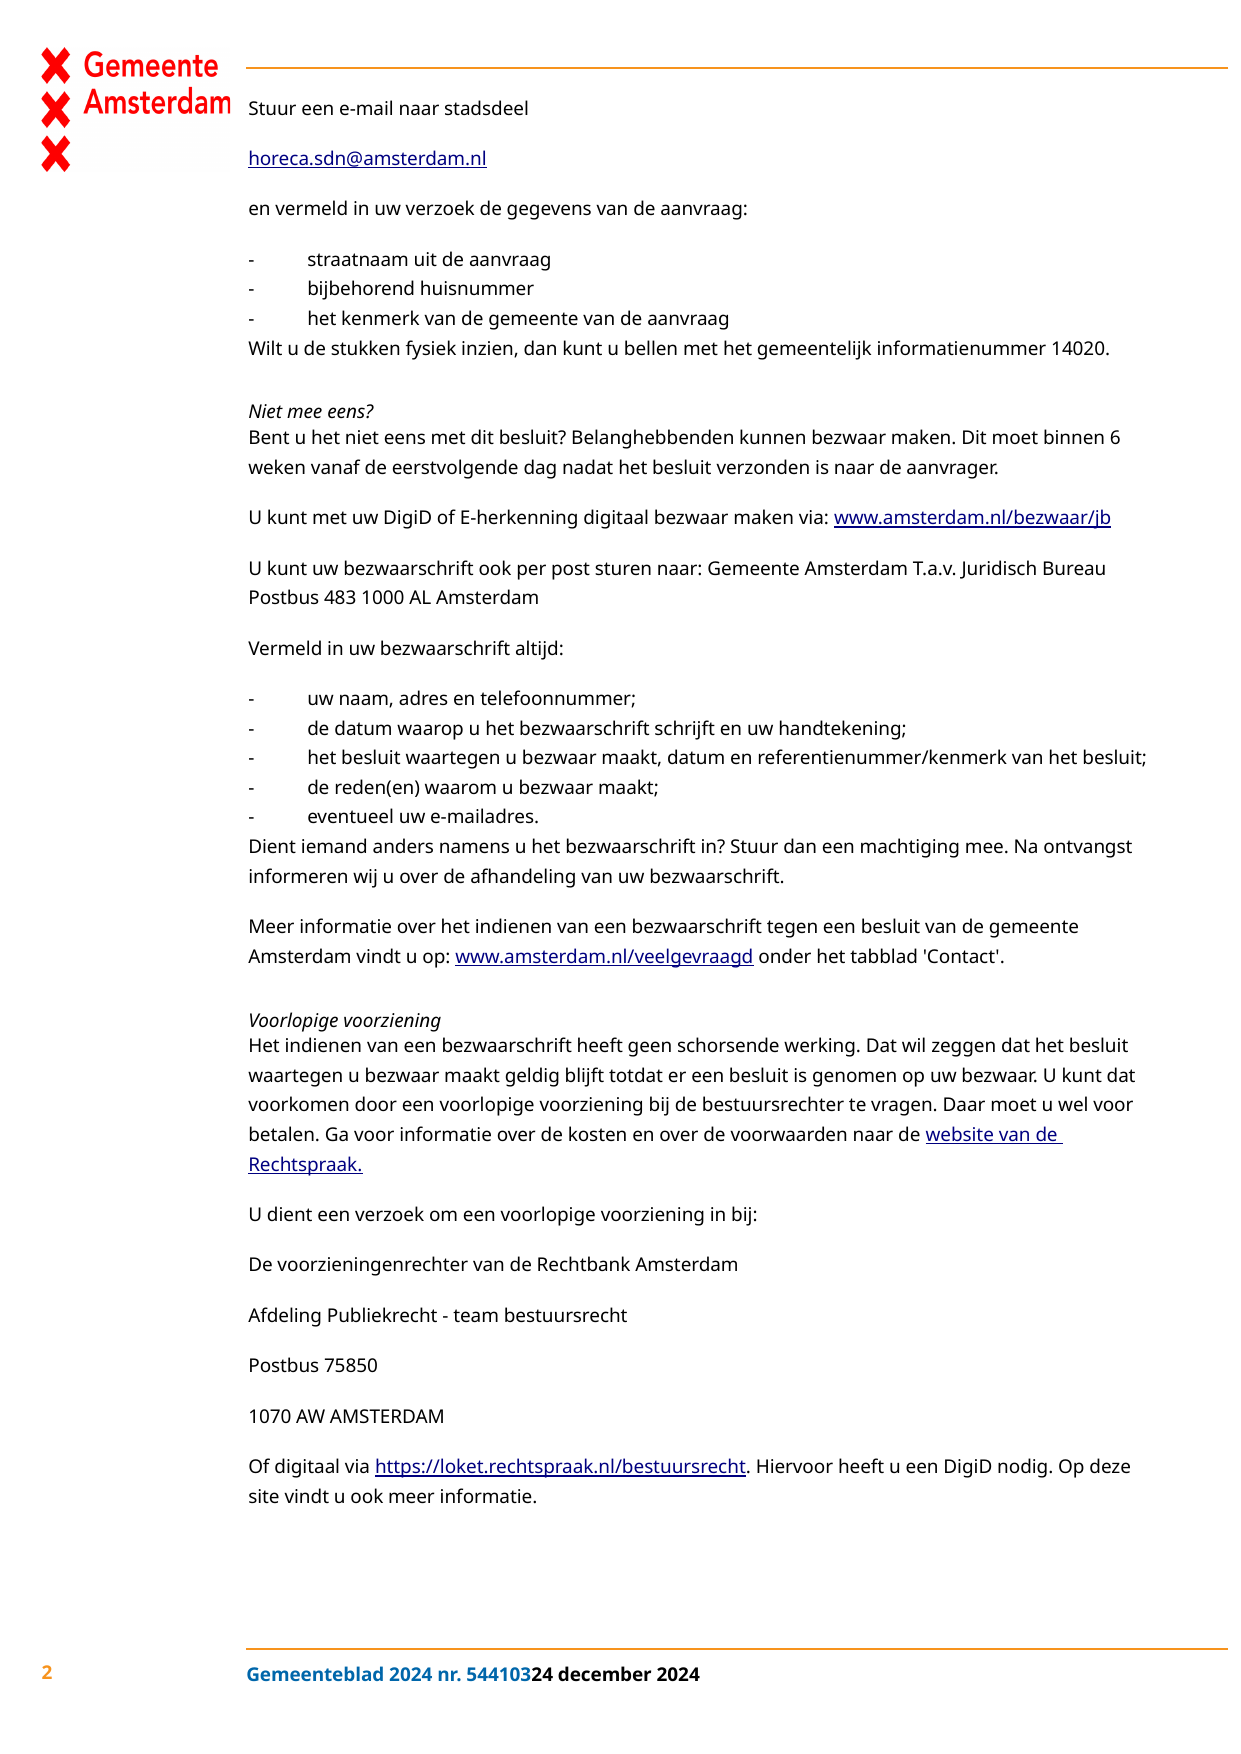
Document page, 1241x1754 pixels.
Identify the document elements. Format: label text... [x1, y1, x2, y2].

text Wilt u de stukken fysiek inzien, dan kunt u bellen met het gemeentelijk informatienummer 14020. [248, 335, 1152, 361]
text Niet mee eens? [248, 399, 1152, 424]
list bijbehorend huisnummer [248, 276, 1152, 301]
list straatnaam uit de aanvraag [248, 246, 1152, 272]
text Meer informatie over het indienen van een bezwaarschrift tegen een besluit van de gemeente Amsterdam vindt u op: www.amsterdam.nl/veelgevraagd onder het tabblad 'Contact'. [248, 913, 1152, 968]
text Dient iemand anders namens u het bezwaarschrift in? Stuur dan een machtiging mee. Na ontvangst informeren wij u over de afhandeling van uw bezwaarschrift. [248, 833, 1152, 888]
list eventueel uw e-mailadres. [248, 804, 1152, 829]
text Afdeling Publiekrecht - team bestuursrecht [248, 1302, 1152, 1328]
list het kenmerk van de gemeente van de aanvraag [248, 305, 1152, 331]
list de reden(en) waarom u bezwaar maakt; [248, 774, 1152, 800]
text Of digitaal via https://loket.rechtspraak.nl/bestuursrecht. Hiervoor heeft u een DigiD nodig. Op deze site vindt u ook meer informatie. [248, 1453, 1152, 1509]
text horeca.sdn@amsterdam.nl [248, 145, 1152, 171]
text Bent u het niet eens met dit besluit? Belanghebbenden kunnen bezwaar maken. Dit moet binnen 6 weken vanaf de eerstvolgende dag nadat het besluit verzonden is naar de aanvrager. [248, 424, 1152, 480]
text Vermeld in uw bezwaarschrift altijd: [248, 635, 1152, 661]
text 1070 AW AMSTERDAM [248, 1403, 1152, 1429]
text Postbus 75850 [248, 1352, 1152, 1378]
text Het indienen van een bezwaarschrift heeft geen schorsende werking. Dat wil zeggen dat het besluit waartegen u bezwaar maakt geldig blijft totdat er een besluit is genomen op uw bezwaar. U kunt dat voorkomen door een voorlopige voorziening bij de bestuursrechter te vragen. Daar moet u wel voor betalen. Ga voor informatie over de kosten en over de voorwaarden naar de website van de Rechtspraak. [248, 1032, 1152, 1177]
list uw naam, adres en telefoonnummer; [248, 685, 1152, 711]
picture [41, 47, 231, 172]
text De voorzieningenrechter van de Rechtbank Amsterdam [248, 1252, 1152, 1277]
list de datum waarop u het bezwaarschrift schrijft en uw handtekening; [248, 715, 1152, 741]
text Voorlopige voorziening [248, 1007, 1152, 1032]
text U kunt uw bezwaarschrift ook per post sturen naar: Gemeente Amsterdam T.a.v. Juridisch Bureau Postbus 483 1000 AL Amsterdam [248, 555, 1152, 610]
text U dient een verzoek om een voorlopige voorziening in bij: [248, 1201, 1152, 1227]
text Stuur een e-mail naar stadsdeel [248, 95, 1152, 121]
text U kunt met uw DigiD of E-herkenning digitaal bezwaar maken via: www.amsterdam.nl/bezwaar/jb [248, 504, 1152, 530]
list het besluit waartegen u bezwaar maakt, datum en referentienummer/kenmerk van het besluit; [248, 744, 1152, 770]
text en vermeld in uw verzoek de gegevens van de aanvraag: [248, 196, 1152, 221]
